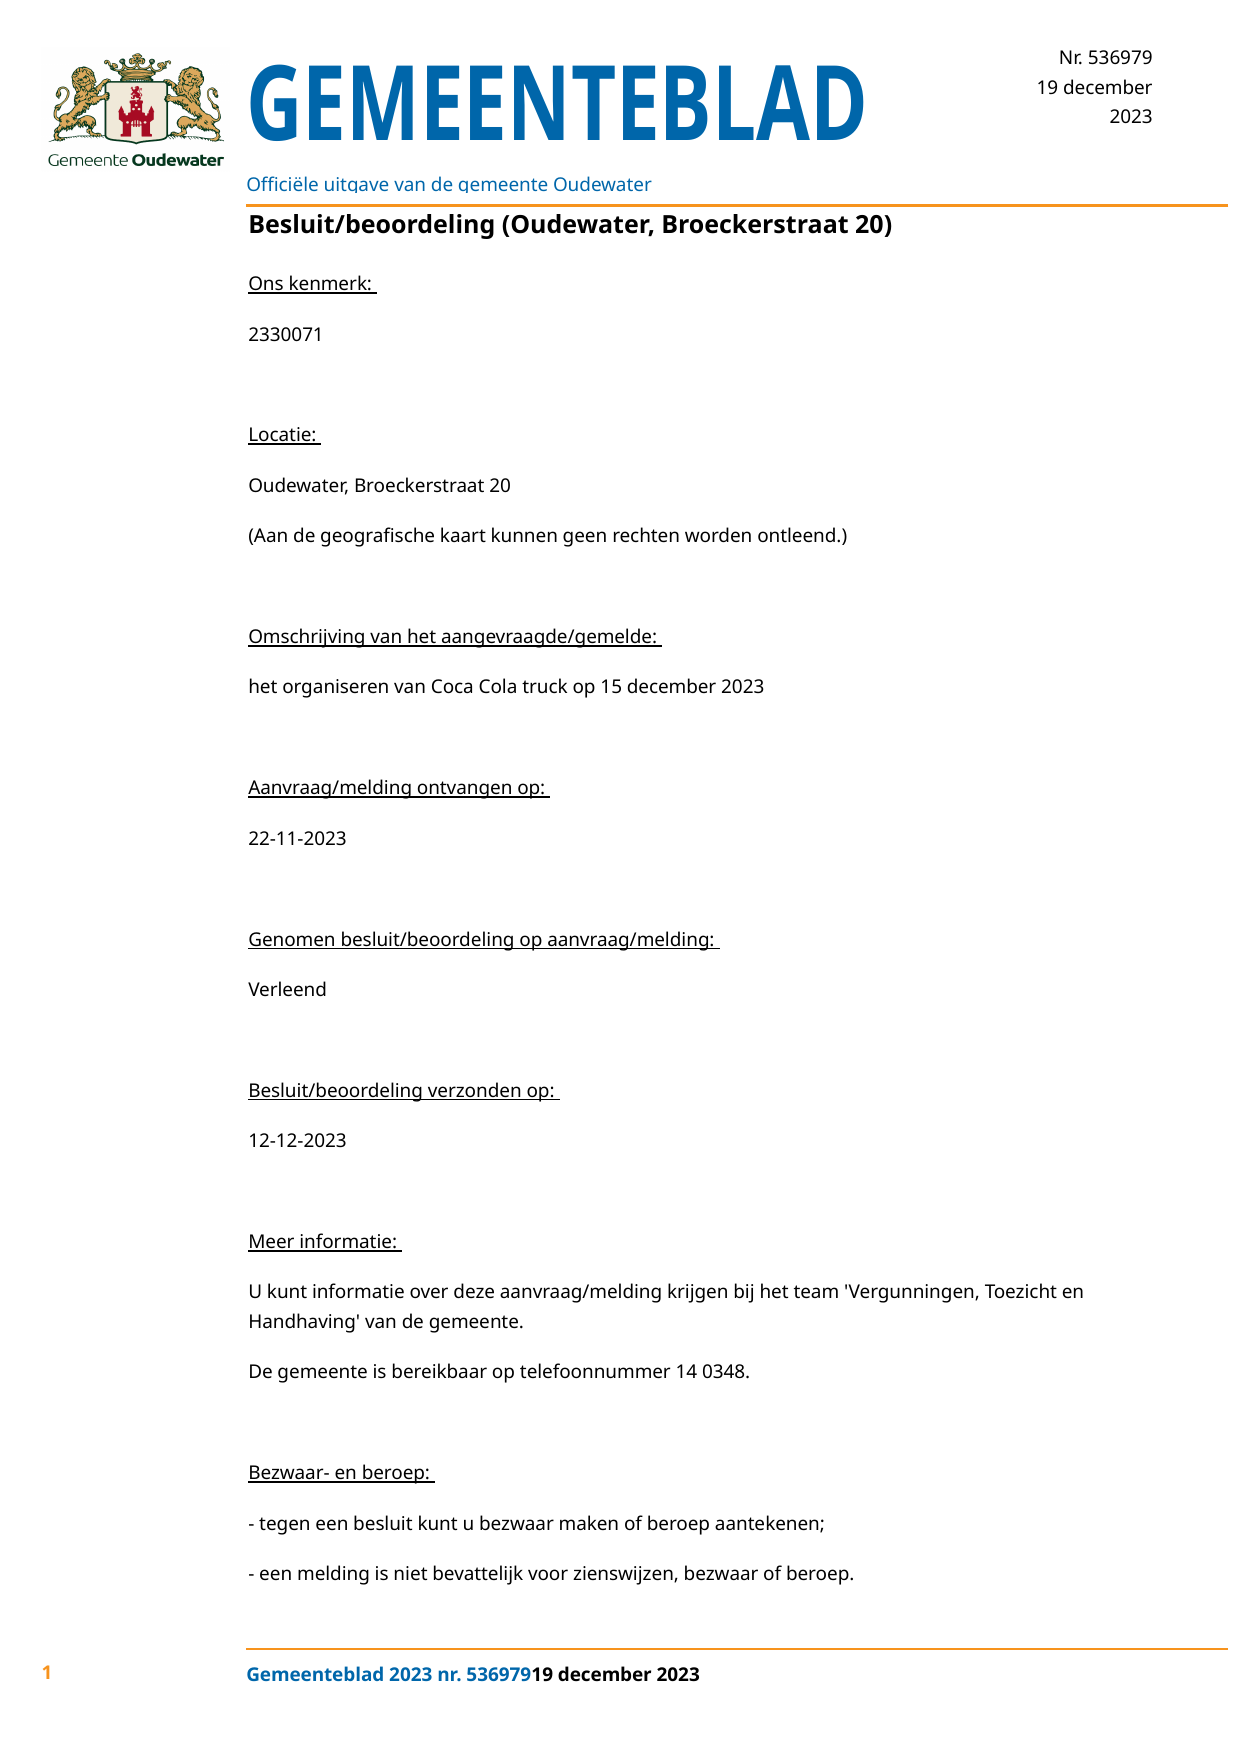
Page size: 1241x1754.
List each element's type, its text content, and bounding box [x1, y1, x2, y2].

text 12-12-2023 [248, 1127, 1152, 1153]
text U kunt informatie over deze aanvraag/melding krijgen bij het team 'Vergunningen, Toezicht en Handhaving' van de gemeente. [248, 1279, 1152, 1334]
picture [41, 47, 231, 172]
text het organiseren van Coca Cola truck op 15 december 2023 [248, 674, 1152, 699]
text 2330071 [248, 321, 1152, 346]
text Omschrijving van het aangevraagde/gemelde: [248, 623, 1152, 649]
text Genomen besluit/beoordeling op aanvraag/melding: [248, 926, 1152, 951]
text Aanvraag/melding ontvangen op: [248, 774, 1152, 800]
text - een melding is niet bevattelijk voor zienswijzen, bezwaar of beroep. [248, 1560, 1152, 1586]
text (Aan de geografische kaart kunnen geen rechten worden ontleend.) [248, 522, 1152, 548]
text Bezwaar- en beroep: [248, 1459, 1152, 1485]
text Meer informatie: [248, 1228, 1152, 1254]
text Locatie: [248, 422, 1152, 447]
text De gemeente is bereikbaar op telefoonnummer 14 0348. [248, 1359, 1152, 1384]
text Verleend [248, 976, 1152, 1002]
text - tegen een besluit kunt u bezwaar maken of beroep aantekenen; [248, 1510, 1152, 1536]
text Besluit/beoordeling verzonden op: [248, 1077, 1152, 1103]
text Besluit/beoordeling (Oudewater, Broeckerstraat 20) [248, 207, 1152, 241]
text 22-11-2023 [248, 825, 1152, 851]
text Oudewater, Broeckerstraat 20 [248, 472, 1152, 498]
text Ons kenmerk: [248, 270, 1152, 296]
